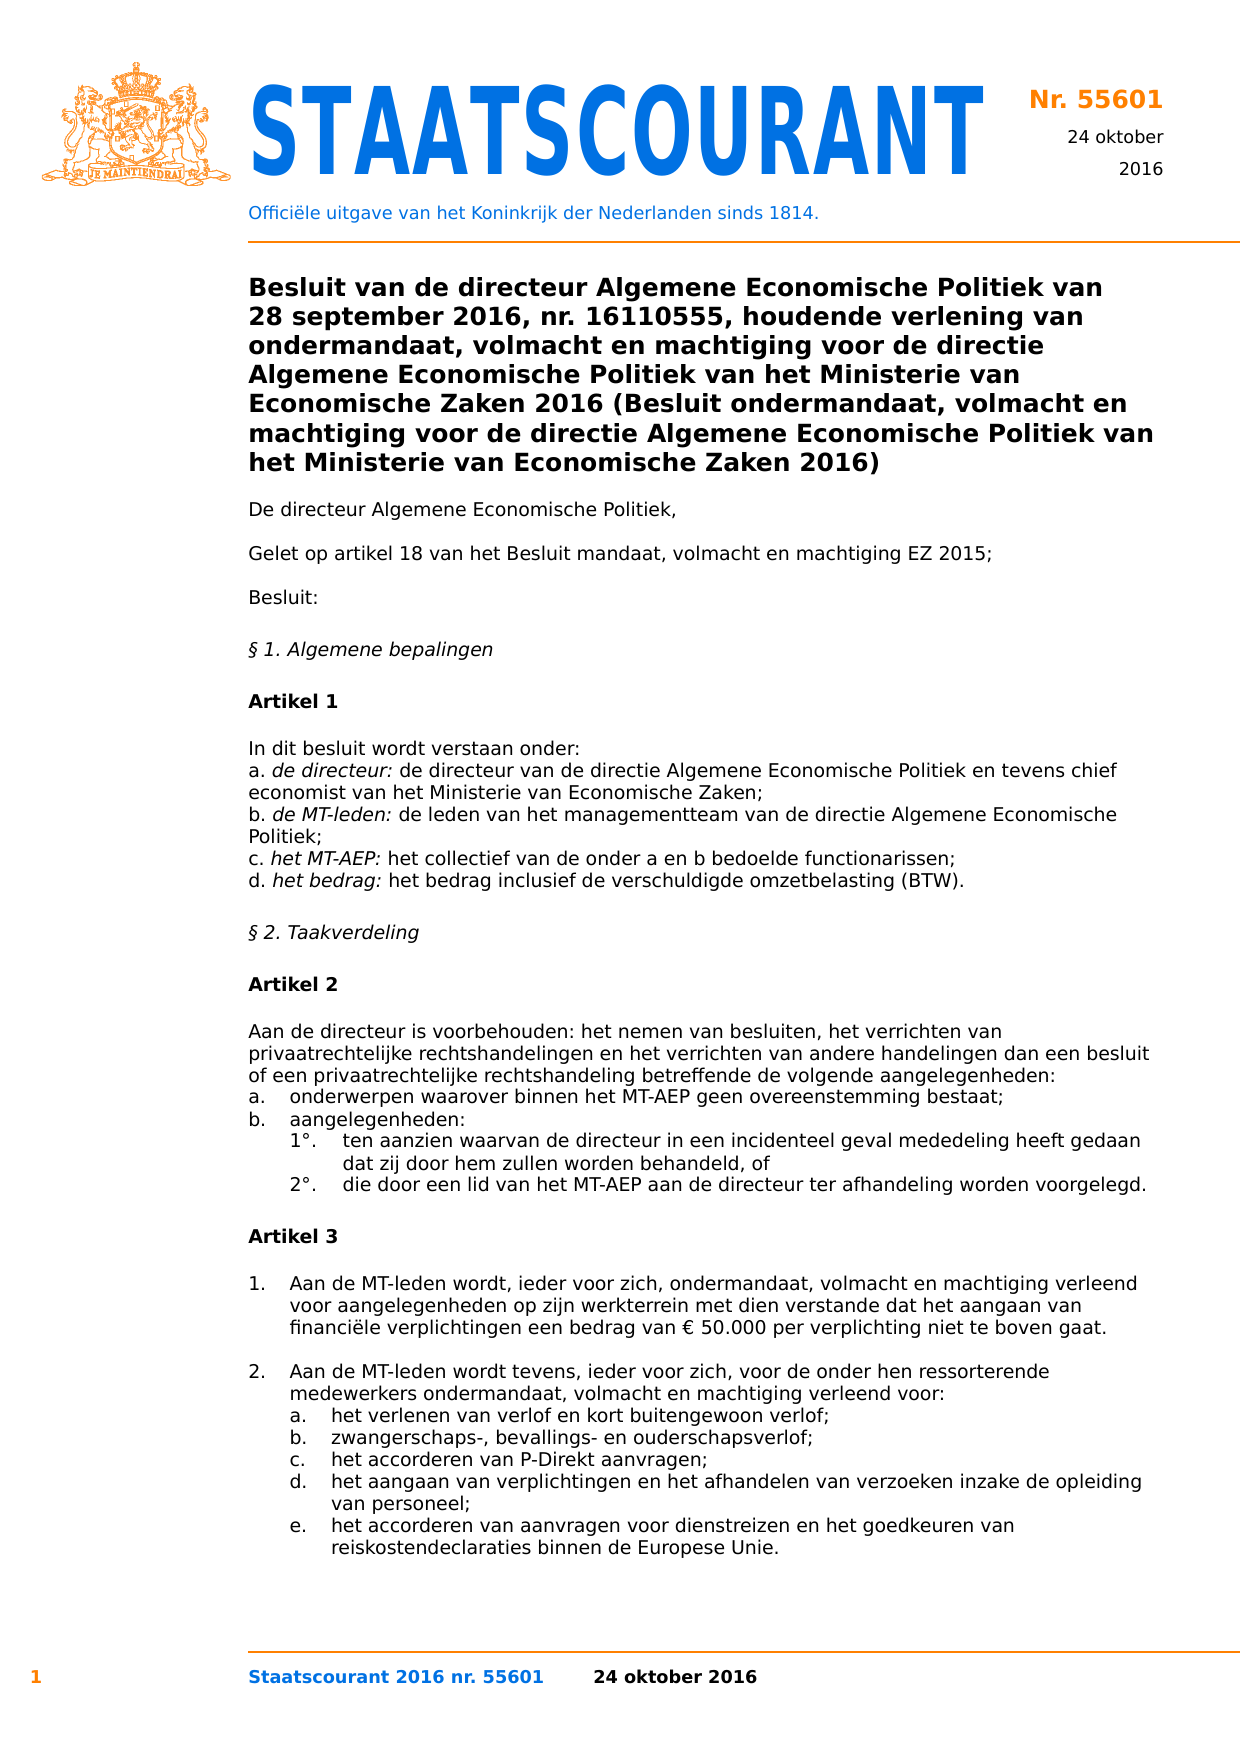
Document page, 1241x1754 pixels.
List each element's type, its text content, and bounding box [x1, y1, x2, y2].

picture [41, 62, 231, 186]
text a. het verlenen van verlof en kort buitengewoon verlof; [289, 1405, 1163, 1427]
table_header Nr. 55601 [998, 62, 1240, 121]
text b. zwangerschaps-, bevallings- en ouderschapsverlof; [289, 1427, 1163, 1449]
table_header [25, 62, 248, 241]
text 2. Aan de MT-leden wordt tevens, ieder voor zich, voor de onder hen ressorterende medewerkers ondermandaat, volmacht en machtiging verleend voor: [248, 1361, 1163, 1405]
text e. het accorderen van aanvragen voor dienstreizen en het goedkeuren van reiskostendeclaraties binnen de Europese Unie. [289, 1515, 1163, 1559]
table_cell Officiële uitgave van het Koninkrijk der Nederlanden sinds 1814. [248, 203, 1240, 241]
text 1. Aan de MT-leden wordt, ieder voor zich, ondermandaat, volmacht en machtiging verleend voor aangelegenheden op zijn werkterrein met dien verstande dat het aangaan van financiële verplichtingen een bedrag van € 50.000 per verplichting niet te boven gaat. [248, 1273, 1163, 1339]
text d. het aangaan van verplichtingen en het afhandelen van verzoeken inzake de opleiding van personeel; [289, 1471, 1163, 1515]
text b. aangelegenheden: [248, 1108, 1163, 1130]
text c. het accorderen van P-Direkt aanvragen; [289, 1449, 1163, 1471]
text Gelet op artikel 18 van het Besluit mandaat, volmacht en machtiging EZ 2015; [248, 543, 1163, 565]
text De directeur Algemene Economische Politiek, [248, 499, 1163, 521]
subtitle § 1. Algemene bepalingen [248, 639, 1163, 661]
text a. onderwerpen waarover binnen het MT-AEP geen overeenstemming bestaat; [248, 1086, 1163, 1108]
text b. de MT-leden: de leden van het managementteam van de directie Algemene Economische Politiek; [248, 804, 1163, 848]
table_header STAATSCOURANT [248, 62, 998, 203]
text c. het MT-AEP: het collectief van de onder a en b bedoelde functionarissen; [248, 848, 1163, 869]
text 2°. die door een lid van het MT-AEP aan de directeur ter afhandeling worden voorgelegd. [289, 1174, 1163, 1196]
text a. de directeur: de directeur van de directie Algemene Economische Politiek en tevens chief economist van het Ministerie van Economische Zaken; [248, 760, 1163, 804]
table_cell 2016 [998, 153, 1240, 203]
subtitle Artikel 1 [248, 691, 1163, 713]
subtitle Artikel 2 [248, 973, 1163, 996]
subtitle Artikel 3 [248, 1226, 1163, 1248]
text Besluit: [248, 587, 1163, 609]
text Aan de directeur is voorbehouden: het nemen van besluiten, het verrichten van privaatrechtelijke rechtshandelingen en het verrichten van andere handelingen dan een besluit of een privaatrechtelijke rechtshandeling betreffende de volgende aangelegenheden: [248, 1021, 1163, 1086]
subtitle Besluit van de directeur Algemene Economische Politiek van 28 september 2016, nr. 16110555, houdende verlening van ondermandaat, volmacht en machtiging voor de directie Algemene Economische Politiek van het Ministerie van Economische Zaken 2016 (Besluit ondermandaat, volmacht en machtiging voor de directie Algemene Economische Politiek van het Ministerie van Economische Zaken 2016) [248, 273, 1163, 477]
subtitle § 2. Taakverdeling [248, 922, 1163, 943]
text In dit besluit wordt verstaan onder: [248, 738, 1163, 760]
table_cell 24 oktober [998, 121, 1240, 153]
text 1°. ten aanzien waarvan de directeur in een incidenteel geval mededeling heeft gedaan dat zij door hem zullen worden behandeld, of [289, 1130, 1163, 1174]
text d. het bedrag: het bedrag inclusief de verschuldigde omzetbelasting (BTW). [248, 869, 1163, 892]
